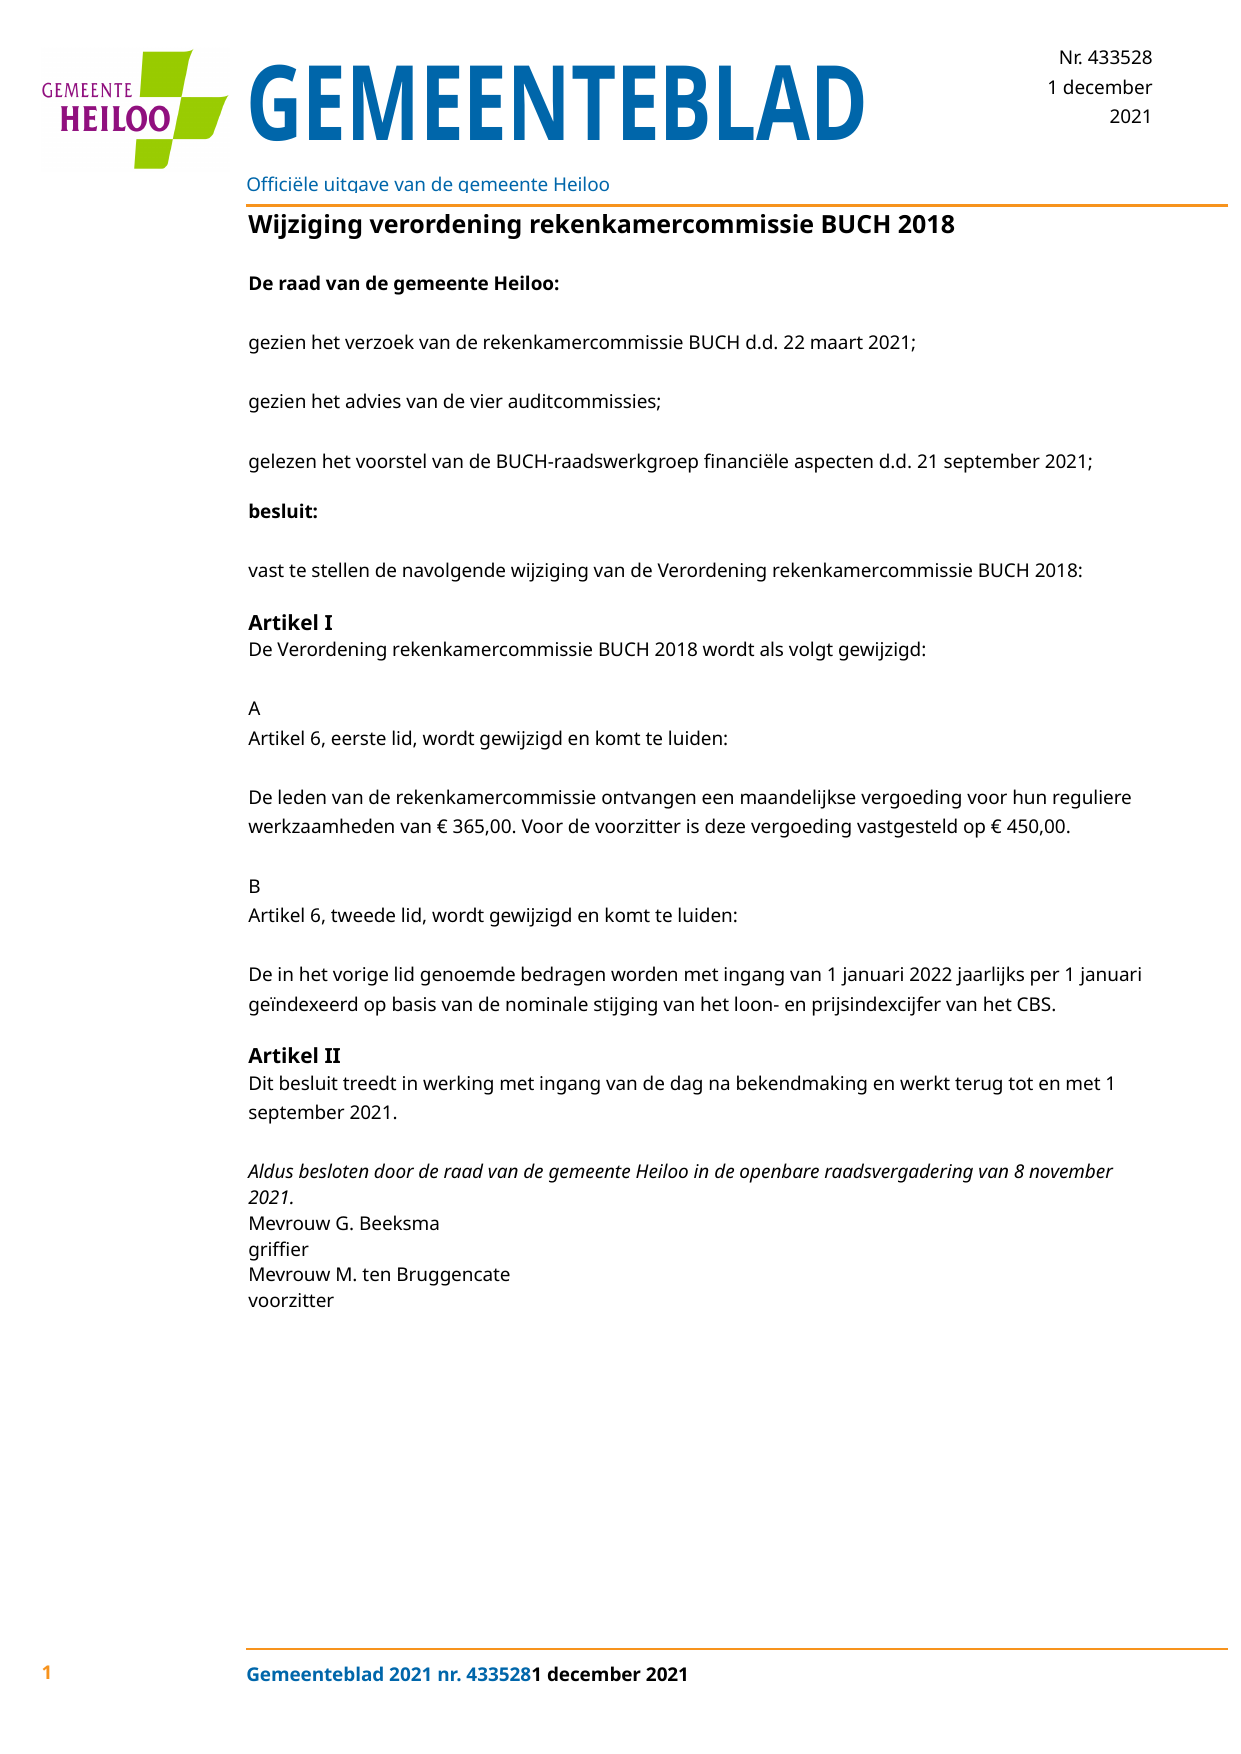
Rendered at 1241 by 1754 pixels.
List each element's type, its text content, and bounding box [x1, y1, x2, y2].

text besluit: [248, 498, 1152, 524]
text Mevrouw G. Beeksma [248, 1210, 1152, 1236]
text De Verordening rekenkamercommissie BUCH 2018 wordt als volgt gewijzigd: [248, 636, 1152, 662]
text Artikel 6, eerste lid, wordt gewijzigd en komt te luiden: [248, 725, 1152, 751]
text Artikel 6, tweede lid, wordt gewijzigd en komt te luiden: [248, 902, 1152, 928]
text voorzitter [248, 1287, 1152, 1313]
text Artikel I [248, 608, 1152, 636]
text Mevrouw M. ten Bruggencate [248, 1262, 1152, 1287]
text De in het vorige lid genoemde bedragen worden met ingang van 1 januari 2022 jaarlijks per 1 januari geïndexeerd op basis van de nominale stijging van het loon- en prijsindexcijfer van het CBS. [248, 962, 1152, 1017]
text De leden van de rekenkamercommissie ontvangen een maandelijkse vergoeding voor hun reguliere werkzaamheden van € 365,00. Voor de voorzitter is deze vergoeding vastgesteld op € 450,00. [248, 784, 1152, 839]
text Dit besluit treedt in werking met ingang van de dag na bekendmaking en werkt terug tot en met 1 september 2021. [248, 1070, 1152, 1125]
text De raad van de gemeente Heiloo: [248, 270, 1152, 296]
text A [248, 695, 1152, 721]
text B [248, 873, 1152, 898]
text Artikel II [248, 1042, 1152, 1070]
text Aldus besloten door de raad van de gemeente Heiloo in de openbare raadsvergadering van 8 november 2021. [248, 1159, 1152, 1210]
text gezien het verzoek van de rekenkamercommissie BUCH d.d. 22 maart 2021; [248, 329, 1152, 355]
picture [41, 47, 231, 172]
text gelezen het voorstel van de BUCH-raadswerkgroep financiële aspecten d.d. 21 september 2021; [248, 448, 1152, 473]
text gezien het advies van de vier auditcommissies; [248, 389, 1152, 414]
text griffier [248, 1236, 1152, 1262]
text vast te stellen de navolgende wijziging van de Verordening rekenkamercommissie BUCH 2018: [248, 557, 1152, 583]
text Wijziging verordening rekenkamercommissie BUCH 2018 [248, 207, 1152, 241]
